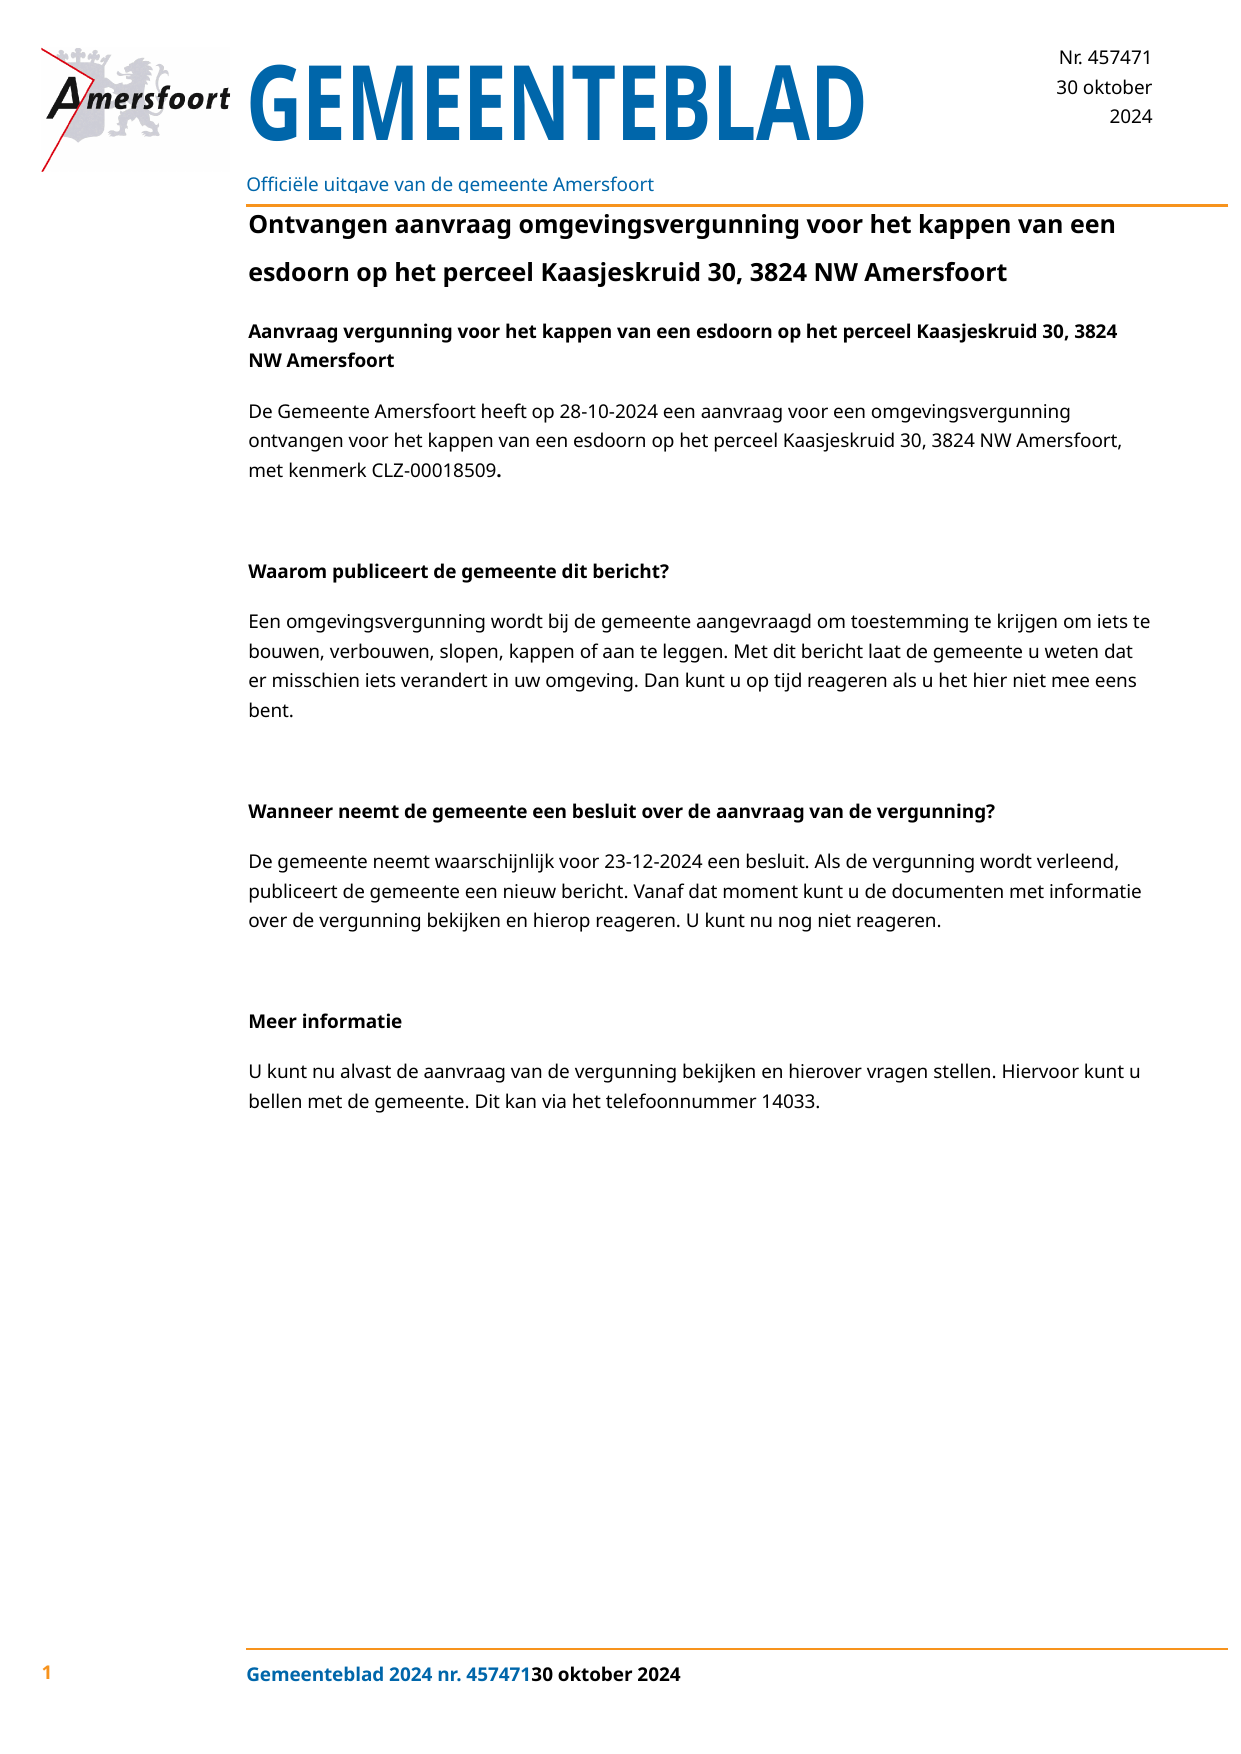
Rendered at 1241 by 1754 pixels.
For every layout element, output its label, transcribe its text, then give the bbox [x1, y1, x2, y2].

picture [41, 47, 231, 172]
text Ontvangen aanvraag omgevingsvergunning voor het kappen van een esdoorn op het perceel Kaasjeskruid 30, 3824 NW Amersfoort [248, 207, 1152, 288]
text Meer informatie [248, 1008, 1152, 1034]
text Wanneer neemt de gemeente een besluit over de aanvraag van de vergunning? [248, 798, 1152, 824]
text Een omgevingsvergunning wordt bij de gemeente aangevraagd om toestemming te krijgen om iets te bouwen, verbouwen, slopen, kappen of aan te leggen. Met dit bericht laat de gemeente u weten dat er misschien iets verandert in uw omgeving. Dan kunt u op tijd reageren als u het hier niet mee eens bent. [248, 608, 1152, 723]
text U kunt nu alvast de aanvraag van de vergunning bekijken en hierover vragen stellen. Hiervoor kunt u bellen met de gemeente. Dit kan via het telefoonnummer 14033. [248, 1059, 1152, 1114]
text Aanvraag vergunning voor het kappen van een esdoorn op het perceel Kaasjeskruid 30, 3824 NW Amersfoort [248, 318, 1152, 373]
text Waarom publiceert de gemeente dit bericht? [248, 558, 1152, 584]
text De Gemeente Amersfoort heeft op 28-10-2024 een aanvraag voor een omgevingsvergunning ontvangen voor het kappen van een esdoorn op het perceel Kaasjeskruid 30, 3824 NW Amersfoort, met kenmerk CLZ-00018509. [248, 398, 1152, 483]
text De gemeente neemt waarschijnlijk voor 23-12-2024 een besluit. Als de vergunning wordt verleend, publiceert de gemeente een nieuw bericht. Vanaf dat moment kunt u de documenten met informatie over de vergunning bekijken en hierop reageren. U kunt nu nog niet reageren. [248, 848, 1152, 933]
